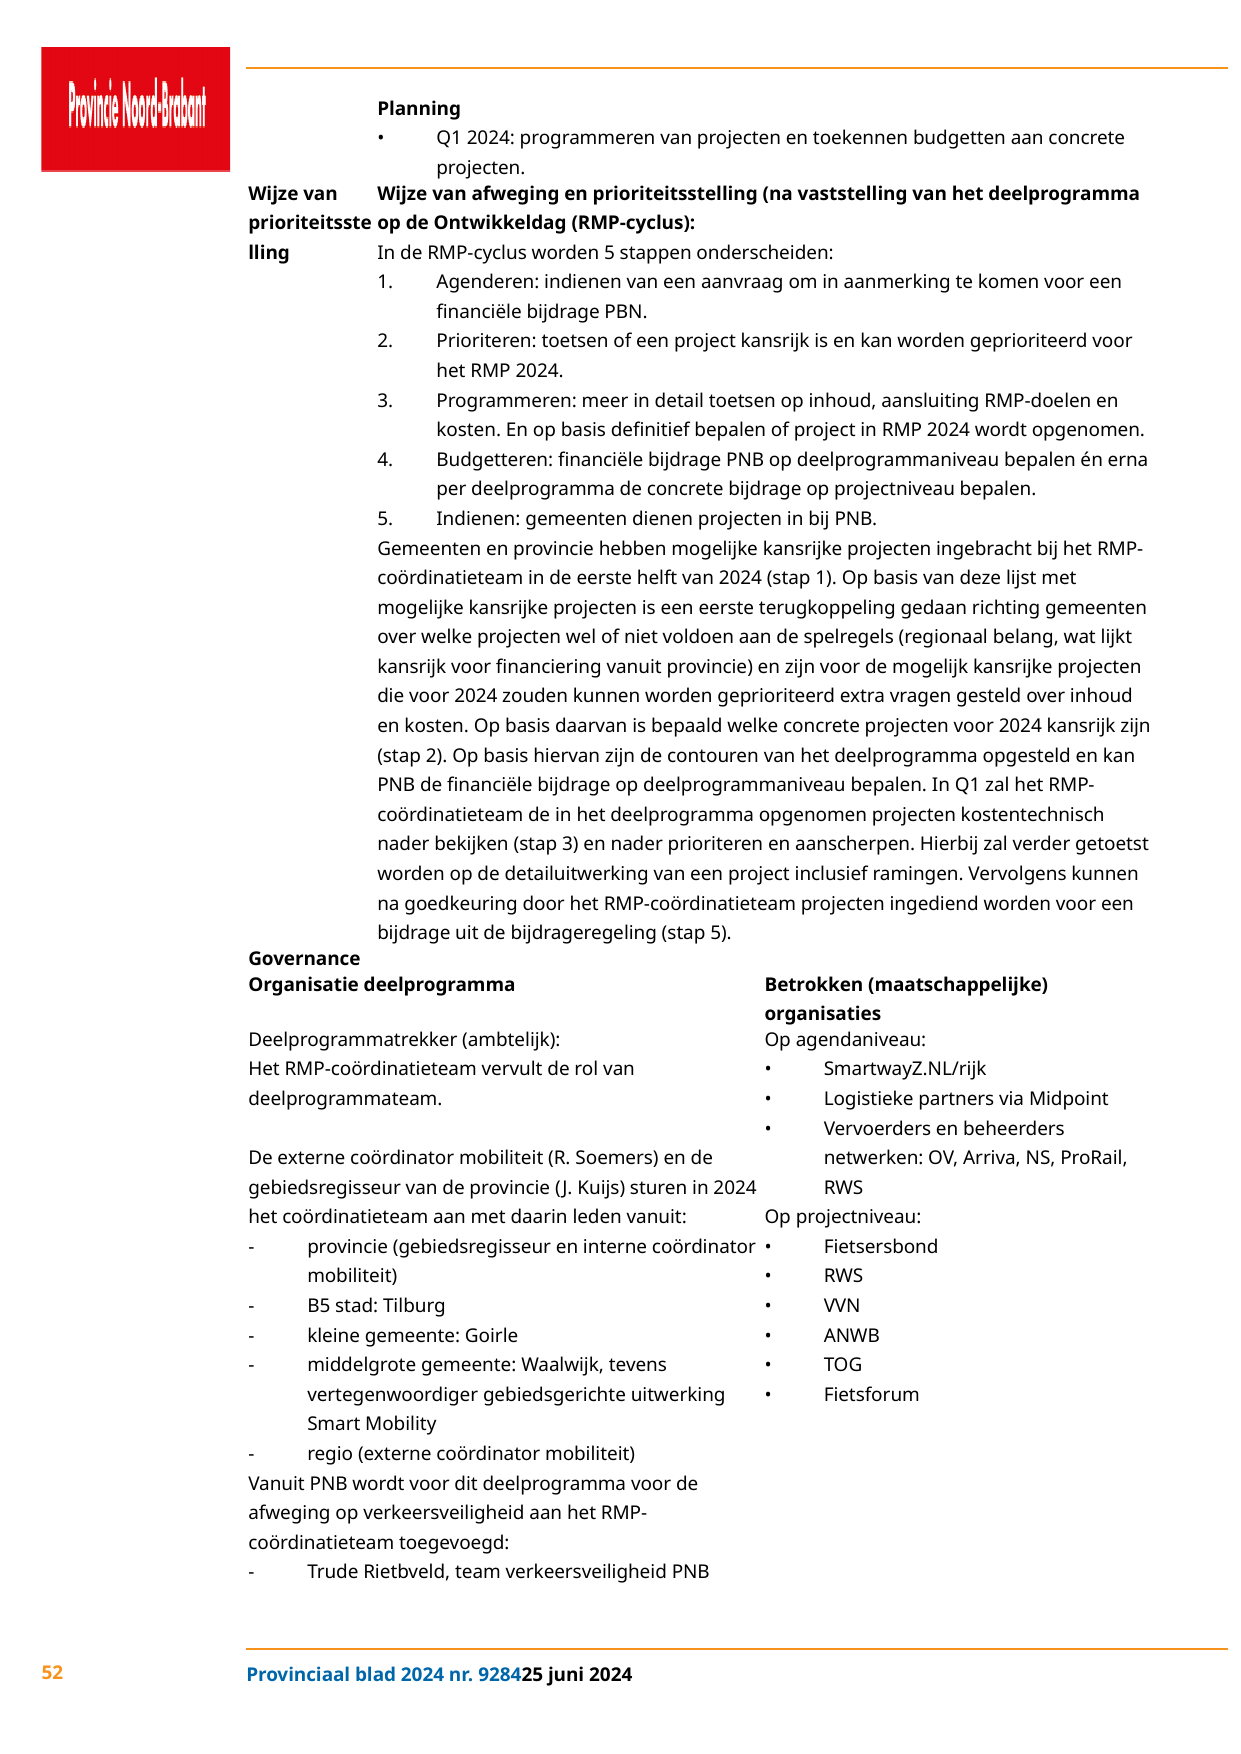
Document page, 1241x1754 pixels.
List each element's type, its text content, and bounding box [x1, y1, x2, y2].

table_cell Op agendaniveau: SmartwayZ.NL/rijk Logistieke partners via Midpoint Vervoerders en beheerders netwerken: OV, Arriva, NS, ProRail, RWS Op projectniveau: Fietsersbond RWS VVN ANWB TOG Fietsforum [764, 1026, 1152, 1584]
table_cell Betrokken (maatschappelijke) organisaties [764, 971, 1152, 1026]
table_cell Governance [248, 945, 1152, 971]
table_cell Wijze van afweging en prioriteitsstelling (na vaststelling van het deelprogramma op de Ontwikkeldag (RMP-cyclus): In de RMP-cyclus worden 5 stappen onderscheiden: Agenderen: indienen van een aanvraag om in aanmerking te komen voor een financiële bijdrage PBN. Prioriteren: toetsen of een project kansrijk is en kan worden geprioriteerd voor het RMP 2024. Programmeren: meer in detail toetsen op inhoud, aansluiting RMP-doelen en kosten. En op basis definitief bepalen of project in RMP 2024 wordt opgenomen. Budgetteren: financiële bijdrage PNB op deelprogrammaniveau bepalen én erna per deelprogramma de concrete bijdrage op projectniveau bepalen. Indienen: gemeenten dienen projecten in bij PNB. Gemeenten en provincie hebben mogelijke kansrijke projecten ingebracht bij het RMP-coördinatieteam in de eerste helft van 2024 (stap 1). Op basis van deze lijst met mogelijke kansrijke projecten is een eerste terugkoppeling gedaan richting gemeenten over welke projecten wel of niet voldoen aan de spelregels (regionaal belang, wat lijkt kansrijk voor financiering vanuit provincie) en zijn voor de mogelijk kansrijke projecten die voor 2024 zouden kunnen worden geprioriteerd extra vragen gesteld over inhoud en kosten. Op basis daarvan is bepaald welke concrete projecten voor 2024 kansrijk zijn (stap 2). Op basis hiervan zijn de contouren van het deelprogramma opgesteld en kan PNB de financiële bijdrage op deelprogrammaniveau bepalen. In Q1 zal het RMP-coördinatieteam de in het deelprogramma opgenomen projecten kostentechnisch nader bekijken (stap 3) en nader prioriteren en aanscherpen. Hierbij zal verder getoetst worden op de detailuitwerking van een project inclusief ramingen. Vervolgens kunnen na goedkeuring door het RMP-coördinatieteam projecten ingediend worden voor een bijdrage uit de bijdrageregeling (stap 5). [377, 180, 1152, 945]
table_cell [248, 95, 377, 180]
table_cell Deelprogrammatrekker (ambtelijk): Het RMP-coördinatieteam vervult de rol van deelprogrammateam. De externe coördinator mobiliteit (R. Soemers) en de gebiedsregisseur van de provincie (J. Kuijs) sturen in 2024 het coördinatieteam aan met daarin leden vanuit: provincie (gebiedsregisseur en interne coördinator mobiliteit) B5 stad: Tilburg kleine gemeente: Goirle middelgrote gemeente: Waalwijk, tevens vertegenwoordiger gebiedsgerichte uitwerking Smart Mobility regio (externe coördinator mobiliteit) Vanuit PNB wordt voor dit deelprogramma voor de afweging op verkeersveiligheid aan het RMP-coördinatieteam toegevoegd: Trude Rietbveld, team verkeersveiligheid PNB [248, 1026, 764, 1584]
picture [41, 47, 231, 172]
table_cell Organisatie deelprogramma [248, 971, 764, 1026]
table_cell Wijze van prioriteitsstelling [248, 180, 377, 945]
